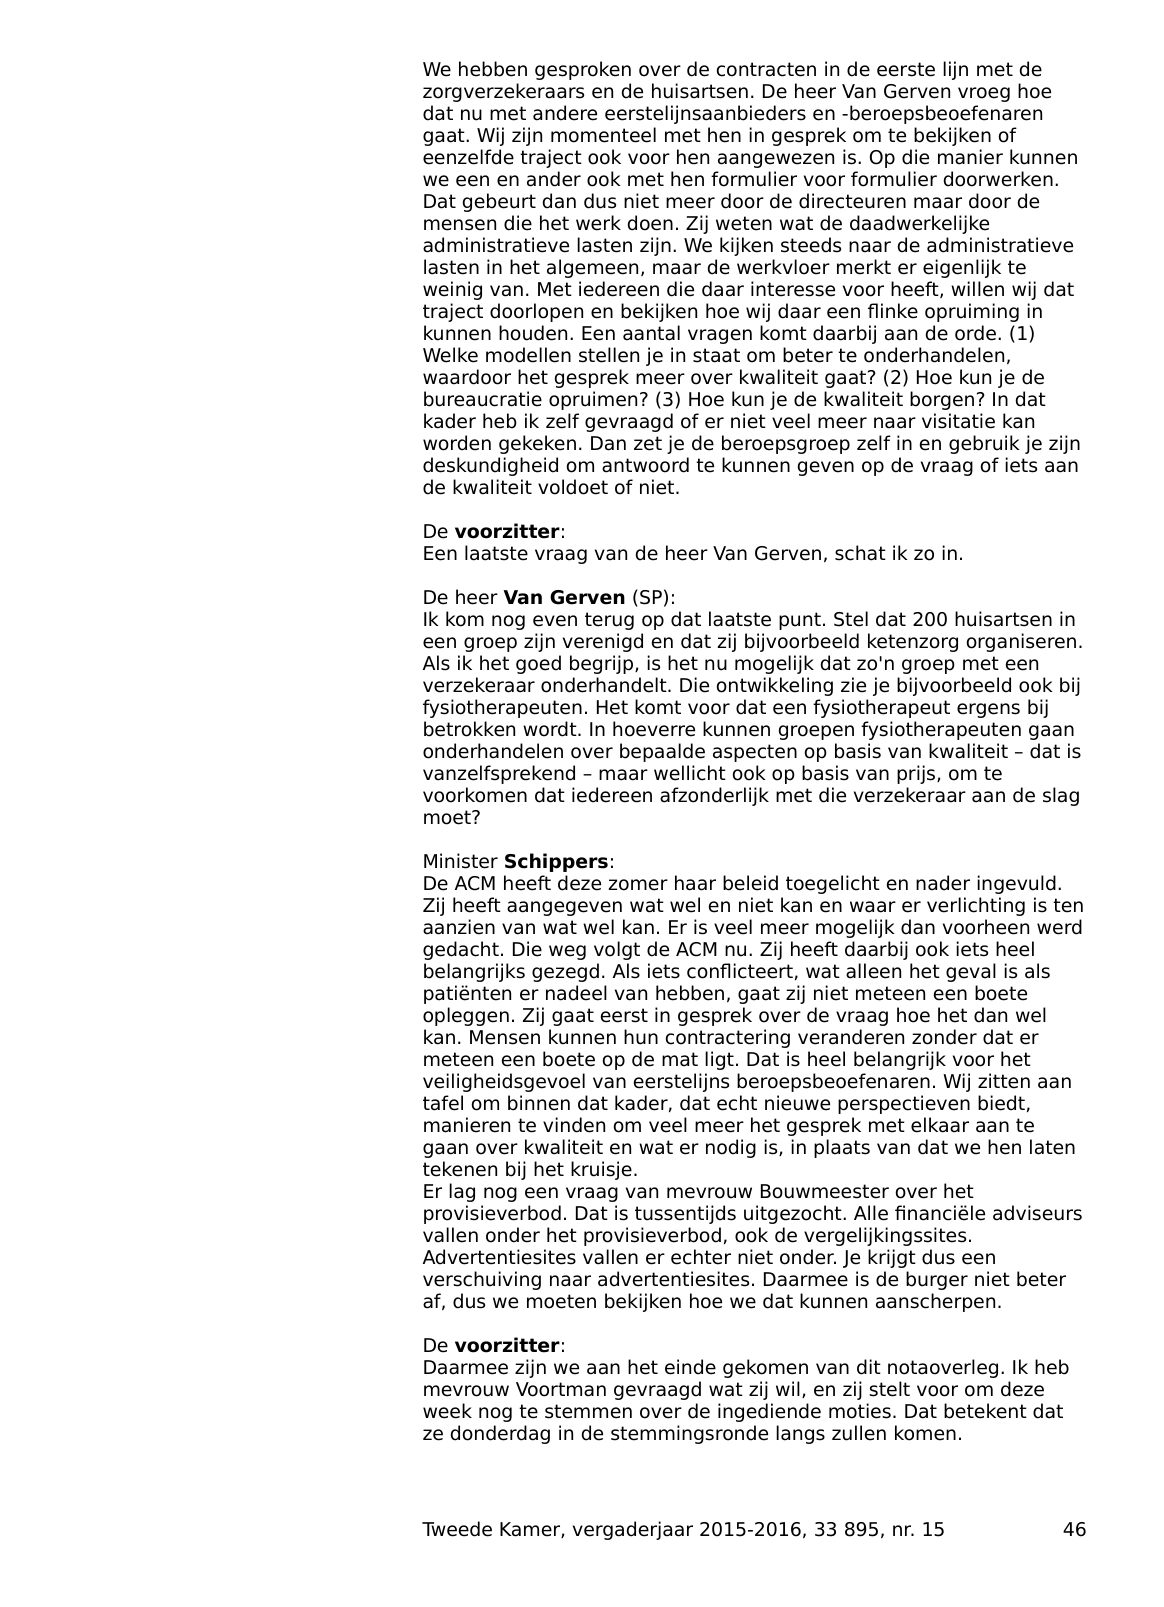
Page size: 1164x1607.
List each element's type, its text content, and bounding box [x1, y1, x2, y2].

text Minister Schippers: [422, 851, 1087, 873]
text Ik kom nog even terug op dat laatste punt. Stel dat 200 huisartsen in een groep zijn verenigd en dat zij bijvoorbeeld ketenzorg organiseren. Als ik het goed begrijp, is het nu mogelijk dat zo'n groep met een verzekeraar onderhandelt. Die ontwikkeling zie je bijvoorbeeld ook bij fysiotherapeuten. Het komt voor dat een fysiotherapeut ergens bij betrokken wordt. In hoeverre kunnen groepen fysiotherapeuten gaan onderhandelen over bepaalde aspecten op basis van kwaliteit – dat is vanzelfsprekend – maar wellicht ook op basis van prijs, om te voorkomen dat iedereen afzonderlijk met die verzekeraar aan de slag moet? [422, 609, 1087, 829]
text We hebben gesproken over de contracten in de eerste lijn met de zorgverzekeraars en de huisartsen. De heer Van Gerven vroeg hoe dat nu met andere eerstelijnsaanbieders en -beroepsbeoefenaren gaat. Wij zijn momenteel met hen in gesprek om te bekijken of eenzelfde traject ook voor hen aangewezen is. Op die manier kunnen we een en ander ook met hen formulier voor formulier doorwerken. Dat gebeurt dan dus niet meer door de directeuren maar door de mensen die het werk doen. Zij weten wat de daadwerkelijke administratieve lasten zijn. We kijken steeds naar de administratieve lasten in het algemeen, maar de werkvloer merkt er eigenlijk te weinig van. Met iedereen die daar interesse voor heeft, willen wij dat traject doorlopen en bekijken hoe wij daar een flinke opruiming in kunnen houden. Een aantal vragen komt daarbij aan de orde. (1) Welke modellen stellen je in staat om beter te onderhandelen, waardoor het gesprek meer over kwaliteit gaat? (2) Hoe kun je de bureaucratie opruimen? (3) Hoe kun je de kwaliteit borgen? In dat kader heb ik zelf gevraagd of er niet veel meer naar visitatie kan worden gekeken. Dan zet je de beroepsgroep zelf in en gebruik je zijn deskundigheid om antwoord te kunnen geven op de vraag of iets aan de kwaliteit voldoet of niet. [422, 59, 1087, 499]
text Er lag nog een vraag van mevrouw Bouwmeester over het provisieverbod. Dat is tussentijds uitgezocht. Alle financiële adviseurs vallen onder het provisieverbod, ook de vergelijkingssites. Advertentiesites vallen er echter niet onder. Je krijgt dus een verschuiving naar advertentiesites. Daarmee is de burger niet beter af, dus we moeten bekijken hoe we dat kunnen aanscherpen. [422, 1181, 1087, 1312]
text Een laatste vraag van de heer Van Gerven, schat ik zo in. [422, 543, 1087, 565]
text De heer Van Gerven (SP): [422, 587, 1087, 609]
text De ACM heeft deze zomer haar beleid toegelicht en nader ingevuld. Zij heeft aangegeven wat wel en niet kan en waar er verlichting is ten aanzien van wat wel kan. Er is veel meer mogelijk dan voorheen werd gedacht. Die weg volgt de ACM nu. Zij heeft daarbij ook iets heel belangrijks gezegd. Als iets conflicteert, wat alleen het geval is als patiënten er nadeel van hebben, gaat zij niet meteen een boete opleggen. Zij gaat eerst in gesprek over de vraag hoe het dan wel kan. Mensen kunnen hun contractering veranderen zonder dat er meteen een boete op de mat ligt. Dat is heel belangrijk voor het veiligheidsgevoel van eerstelijns beroepsbeoefenaren. Wij zitten aan tafel om binnen dat kader, dat echt nieuwe perspectieven biedt, manieren te vinden om veel meer het gesprek met elkaar aan te gaan over kwaliteit en wat er nodig is, in plaats van dat we hen laten tekenen bij het kruisje. [422, 873, 1087, 1181]
text Daarmee zijn we aan het einde gekomen van dit notaoverleg. Ik heb mevrouw Voortman gevraagd wat zij wil, en zij stelt voor om deze week nog te stemmen over de ingediende moties. Dat betekent dat ze donderdag in de stemmingsronde langs zullen komen. [422, 1357, 1087, 1444]
text De voorzitter: [422, 1335, 1087, 1357]
text De voorzitter: [422, 521, 1087, 543]
